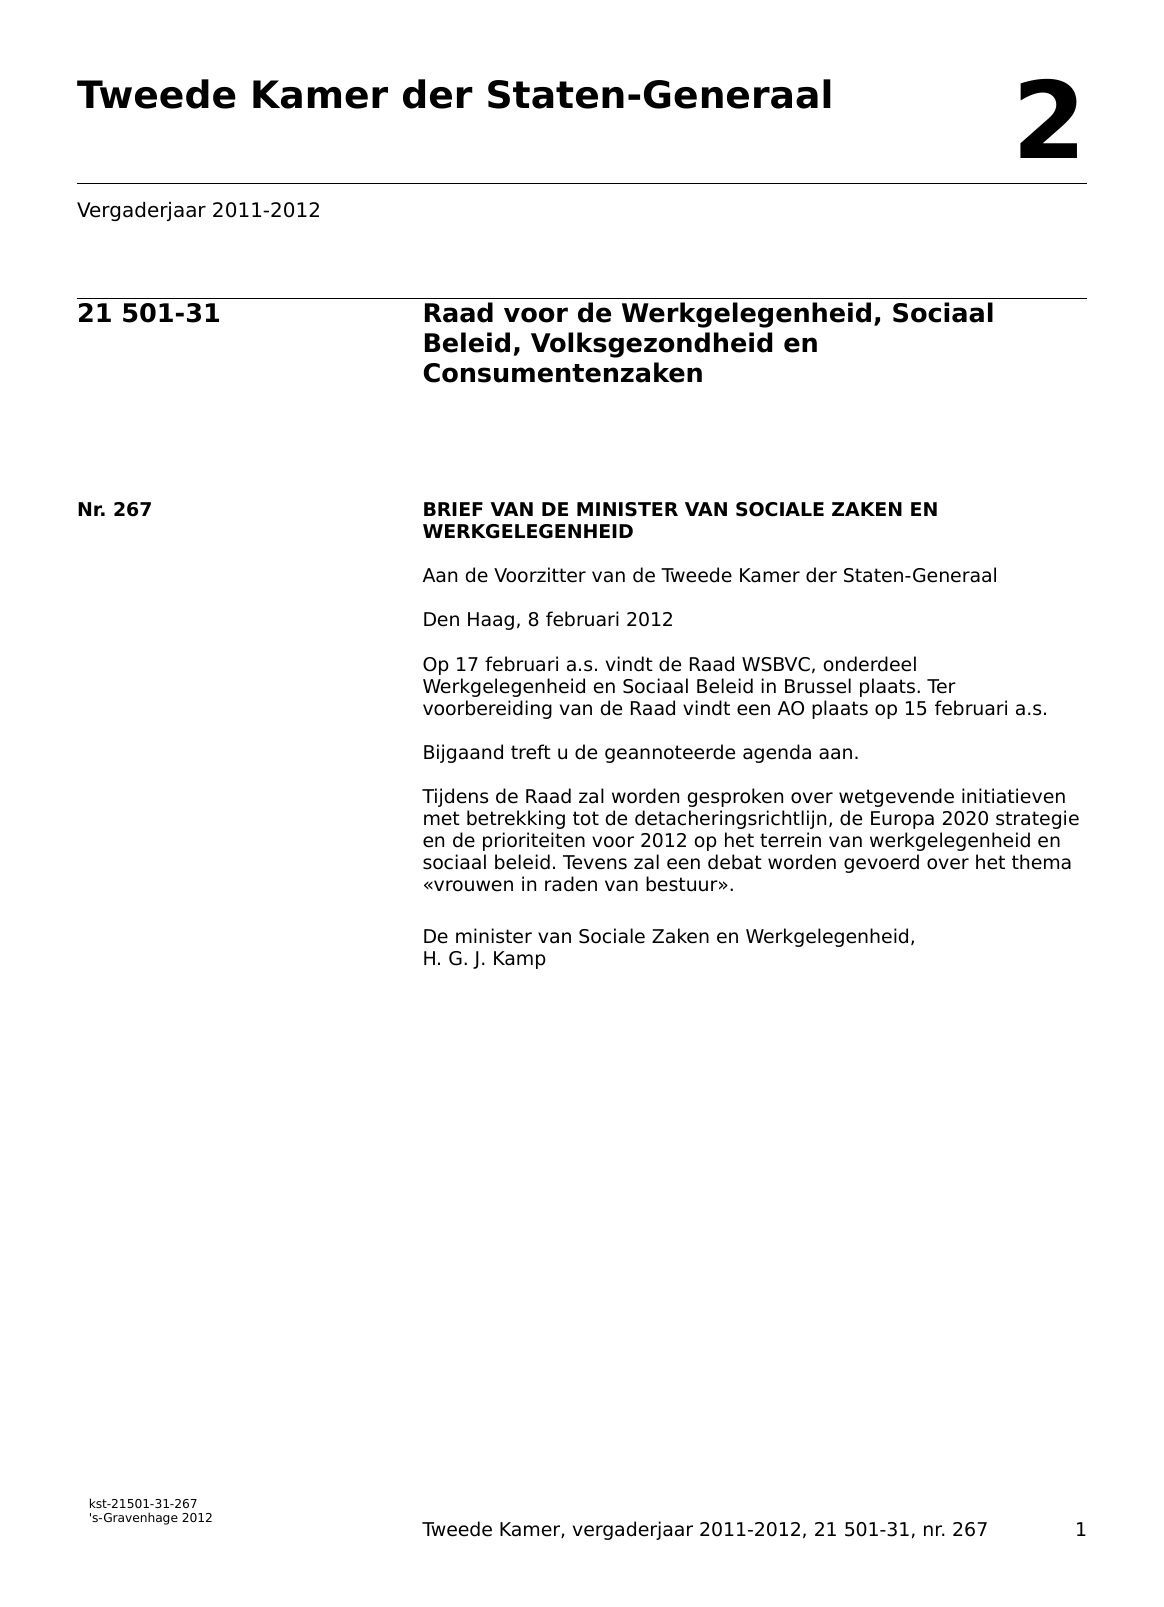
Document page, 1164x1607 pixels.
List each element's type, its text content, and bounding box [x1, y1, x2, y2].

subtitle Nr. 267 BRIEF VAN DE MINISTER VAN SOCIALE ZAKEN EN WERKGELEGENHEID [77, 499, 1087, 543]
text Aan de Voorzitter van de Tweede Kamer der Staten-Generaal [422, 565, 1087, 587]
text De minister van Sociale Zaken en Werkgelegenheid, H. G. J. Kamp [422, 926, 1087, 970]
text kst-21501-31-267 [88, 1497, 323, 1511]
text Den Haag, 8 februari 2012 [422, 609, 1087, 631]
text Tijdens de Raad zal worden gesproken over wetgevende initiatieven met betrekking tot de detacheringsrichtlijn, de Europa 2020 strategie en de prioriteiten voor 2012 op het terrein van werkgelegenheid en sociaal beleid. Tevens zal een debat worden gevoerd over het thema «vrouwen in raden van bestuur». [422, 786, 1087, 896]
table_header Tweede Kamer der Staten-Generaal [77, 59, 886, 183]
text Bijgaand treft u de geannoteerde agenda aan. [422, 742, 1087, 764]
table_header 2 [886, 59, 1087, 183]
table_cell Vergaderjaar 2011-2012 [77, 184, 1087, 298]
text 's-Gravenhage 2012 [88, 1511, 323, 1525]
subtitle 21 501-31 Raad voor de Werkgelegenheid, Sociaal Beleid, Volksgezondheid en Consumentenzaken [77, 299, 1087, 388]
text Op 17 februari a.s. vindt de Raad WSBVC, onderdeel Werkgelegenheid en Sociaal Beleid in Brussel plaats. Ter voorbereiding van de Raad vindt een AO plaats op 15 februari a.s. [422, 653, 1087, 719]
